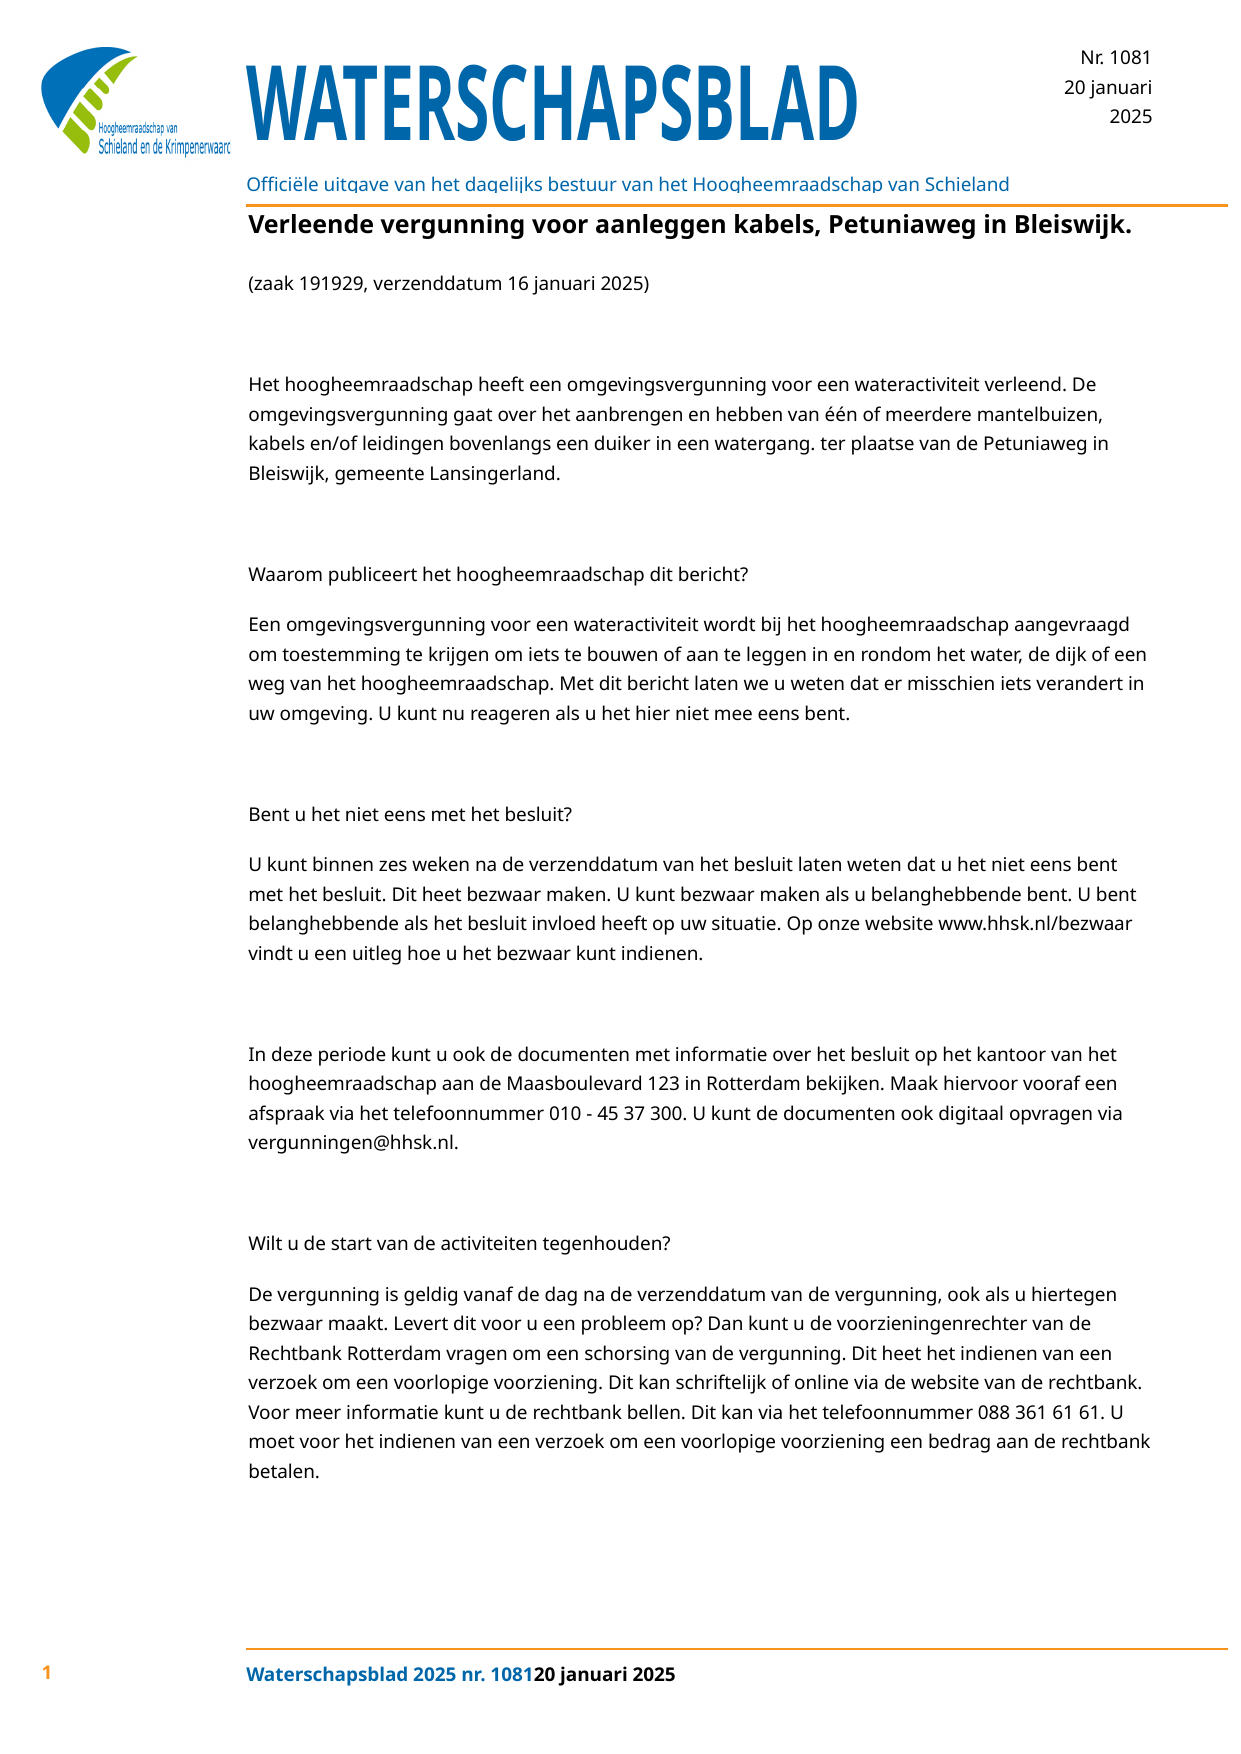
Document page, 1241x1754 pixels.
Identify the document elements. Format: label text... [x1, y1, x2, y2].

text Wilt u de start van de activiteiten tegenhouden? [248, 1230, 1152, 1256]
text In deze periode kunt u ook de documenten met informatie over het besluit op het kantoor van het hoogheemraadschap aan de Maasboulevard 123 in Rotterdam bekijken. Maak hiervoor vooraf een afspraak via het telefoonnummer 010 - 45 37 300. U kunt de documenten ook digitaal opvragen via vergunningen@hhsk.nl. [248, 1041, 1152, 1155]
text Het hoogheemraadschap heeft een omgevingsvergunning voor een wateractiviteit verleend. De omgevingsvergunning gaat over het aanbrengen en hebben van één of meerdere mantelbuizen, kabels en/of leidingen bovenlangs een duiker in een watergang. ter plaatse van de Petuniaweg in Bleiswijk, gemeente Lansingerland. [248, 371, 1152, 486]
text Waarom publiceert het hoogheemraadschap dit bericht? [248, 561, 1152, 586]
text Verleende vergunning voor aanleggen kabels, Petuniaweg in Bleiswijk. [248, 207, 1152, 241]
text Bent u het niet eens met het besluit? [248, 801, 1152, 826]
text (zaak 191929, verzenddatum 16 januari 2025) [248, 270, 1152, 296]
text De vergunning is geldig vanaf de dag na de verzenddatum van de vergunning, ook als u hiertegen bezwaar maakt. Levert dit voor u een probleem op? Dan kunt u de voorzieningenrechter van de Rechtbank Rotterdam vragen om een schorsing van de vergunning. Dit heet het indienen van een verzoek om een voorlopige voorziening. Dit kan schriftelijk of online via de website van de rechtbank. Voor meer informatie kunt u de rechtbank bellen. Dit kan via het telefoonnummer 088 361 61 61. U moet voor het indienen van een verzoek om een voorlopige voorziening een bedrag aan de rechtbank betalen. [248, 1281, 1152, 1484]
picture [41, 47, 231, 172]
text Een omgevingsvergunning voor een wateractiviteit wordt bij het hoogheemraadschap aangevraagd om toestemming te krijgen om iets te bouwen of aan te leggen in en rondom het water, de dijk of een weg van het hoogheemraadschap. Met dit bericht laten we u weten dat er misschien iets verandert in uw omgeving. U kunt nu reageren als u het hier niet mee eens bent. [248, 611, 1152, 726]
text U kunt binnen zes weken na de verzenddatum van het besluit laten weten dat u het niet eens bent met het besluit. Dit heet bezwaar maken. U kunt bezwaar maken als u belanghebbende bent. U bent belanghebbende als het besluit invloed heeft op uw situatie. Op onze website www.hhsk.nl/bezwaar vindt u een uitleg hoe u het bezwaar kunt indienen. [248, 851, 1152, 966]
